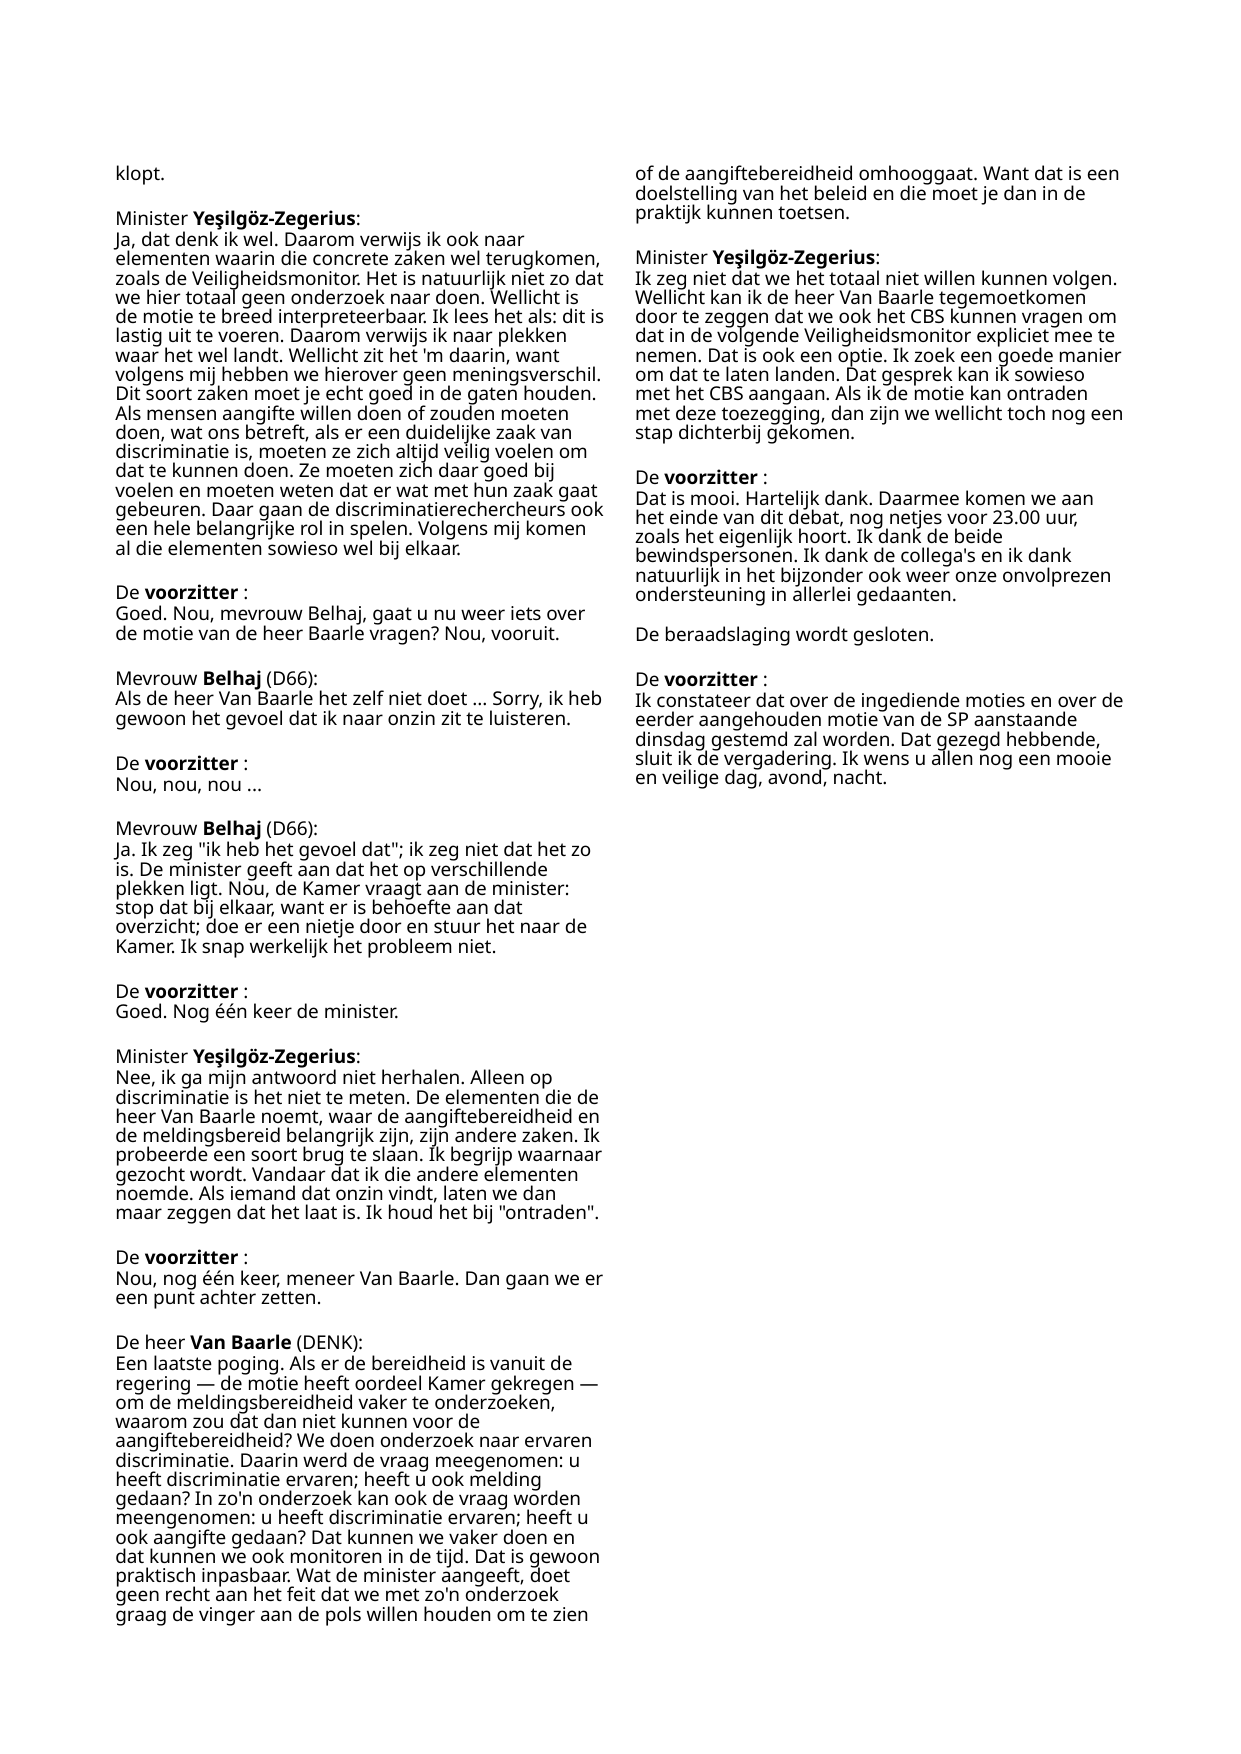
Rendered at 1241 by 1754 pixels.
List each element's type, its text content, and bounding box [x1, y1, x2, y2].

text Als de heer Van Baarle het zelf niet doet ... Sorry, ik heb gewoon het gevoel dat ik naar onzin zit te luisteren. [115, 690, 605, 729]
text Minister Yeşilgöz-Zegerius: [115, 205, 605, 231]
text De voorzitter : [115, 978, 605, 1003]
text Ik zeg niet dat we het totaal niet willen kunnen volgen. Wellicht kan ik de heer Van Baarle tegemoetkomen door te zeggen dat we ook het CBS kunnen vragen om dat in de volgende Veiligheidsmonitor expliciet mee te nemen. Dat is ook een optie. Ik zoek een goede manier om dat te laten landen. Dat gesprek kan ik sowieso met het CBS aangaan. Als ik de motie kan ontraden met deze toezegging, dan zijn we wellicht toch nog een stap dichterbij gekomen. [635, 270, 1125, 443]
text Nou, nog één keer, meneer Van Baarle. Dan gaan we er een punt achter zetten. [115, 1270, 605, 1309]
text Nou, nou, nou ... [115, 776, 605, 795]
text of de aangiftebereidheid omhooggaat. Want dat is een doelstelling van het beleid en die moet je dan in de praktijk kunnen toetsen. [635, 165, 1125, 223]
text Ja, dat denk ik wel. Daarom verwijs ik ook naar elementen waarin die concrete zaken wel terugkomen, zoals de Veiligheidsmonitor. Het is natuurlijk niet zo dat we hier totaal geen onderzoek naar doen. Wellicht is de motie te breed interpreteerbaar. Ik lees het als: dit is lastig uit te voeren. Daarom verwijs ik naar plekken waar het wel landt. Wellicht zit het 'm daarin, want volgens mij hebben we hierover geen meningsverschil. Dit soort zaken moet je echt goed in de gaten houden. Als mensen aangifte willen doen of zouden moeten doen, wat ons betreft, als er een duidelijke zaak van discriminatie is, moeten ze zich altijd veilig voelen om dat te kunnen doen. Ze moeten zich daar goed bij voelen en moeten weten dat er wat met hun zaak gaat gebeuren. Daar gaan de discriminatierechercheurs ook een hele belangrijke rol in spelen. Volgens mij komen al die elementen sowieso wel bij elkaar. [115, 231, 605, 559]
text De voorzitter : [115, 1244, 605, 1270]
text Een laatste poging. Als er de bereidheid is vanuit de regering — de motie heeft oordeel Kamer gekregen — om de meldingsbereidheid vaker te onderzoeken, waarom zou dat dan niet kunnen voor de aangiftebereidheid? We doen onderzoek naar ervaren discriminatie. Daarin werd de vraag meegenomen: u heeft discriminatie ervaren; heeft u ook melding gedaan? In zo'n onderzoek kan ook de vraag worden meengenomen: u heeft discriminatie ervaren; heeft u ook aangifte gedaan? Dat kunnen we vaker doen en dat kunnen we ook monitoren in de tijd. Dat is gewoon praktisch inpasbaar. Wat de minister aangeeft, doet geen recht aan het feit dat we met zo'n onderzoek graag de vinger aan de pols willen houden om te zien [115, 1355, 605, 1625]
text Goed. Nou, mevrouw Belhaj, gaat u nu weer iets over de motie van de heer Baarle vragen? Nou, vooruit. [115, 605, 605, 644]
text Minister Yeşilgöz-Zegerius: [635, 244, 1125, 270]
text De voorzitter : [115, 579, 605, 605]
text klopt. [115, 165, 605, 184]
text De beraadslaging wordt gesloten. [635, 626, 1125, 645]
text Ja. Ik zeg "ik heb het gevoel dat"; ik zeg niet dat het zo is. De minister geeft aan dat het op verschillende plekken ligt. Nou, de Kamer vraagt aan de minister: stop dat bij elkaar, want er is behoefte aan dat overzicht; doe er een nietje door en stuur het naar de Kamer. Ik snap werkelijk het probleem niet. [115, 841, 605, 957]
text Mevrouw Belhaj (D66): [115, 816, 605, 841]
text De heer Van Baarle (DENK): [115, 1329, 605, 1355]
text Nee, ik ga mijn antwoord niet herhalen. Alleen op discriminatie is het niet te meten. De elementen die de heer Van Baarle noemt, waar de aangiftebereidheid en de meldingsbereid belangrijk zijn, zijn andere zaken. Ik probeerde een soort brug te slaan. Ik begrijp waarnaar gezocht wordt. Vandaar dat ik die andere elementen noemde. Als iemand dat onzin vindt, laten we dan maar zeggen dat het laat is. Ik houd het bij "ontraden". [115, 1069, 605, 1223]
text Minister Yeşilgöz-Zegerius: [115, 1044, 605, 1069]
text De voorzitter : [115, 750, 605, 776]
text De voorzitter : [635, 666, 1125, 692]
text De voorzitter : [635, 464, 1125, 490]
text Goed. Nog één keer de minister. [115, 1003, 605, 1023]
text Dat is mooi. Hartelijk dank. Daarmee komen we aan het einde van dit debat, nog netjes voor 23.00 uur, zoals het eigenlijk hoort. Ik dank de beide bewindspersonen. Ik dank de collega's en ik dank natuurlijk in het bijzonder ook weer onze onvolprezen ondersteuning in allerlei gedaanten. [635, 490, 1125, 605]
text Mevrouw Belhaj (D66): [115, 665, 605, 690]
text Ik constateer dat over de ingediende moties en over de eerder aangehouden motie van de SP aanstaande dinsdag gestemd zal worden. Dat gezegd hebbende, sluit ik de vergadering. Ik wens u allen nog een mooie en veilige dag, avond, nacht. [635, 692, 1125, 788]
